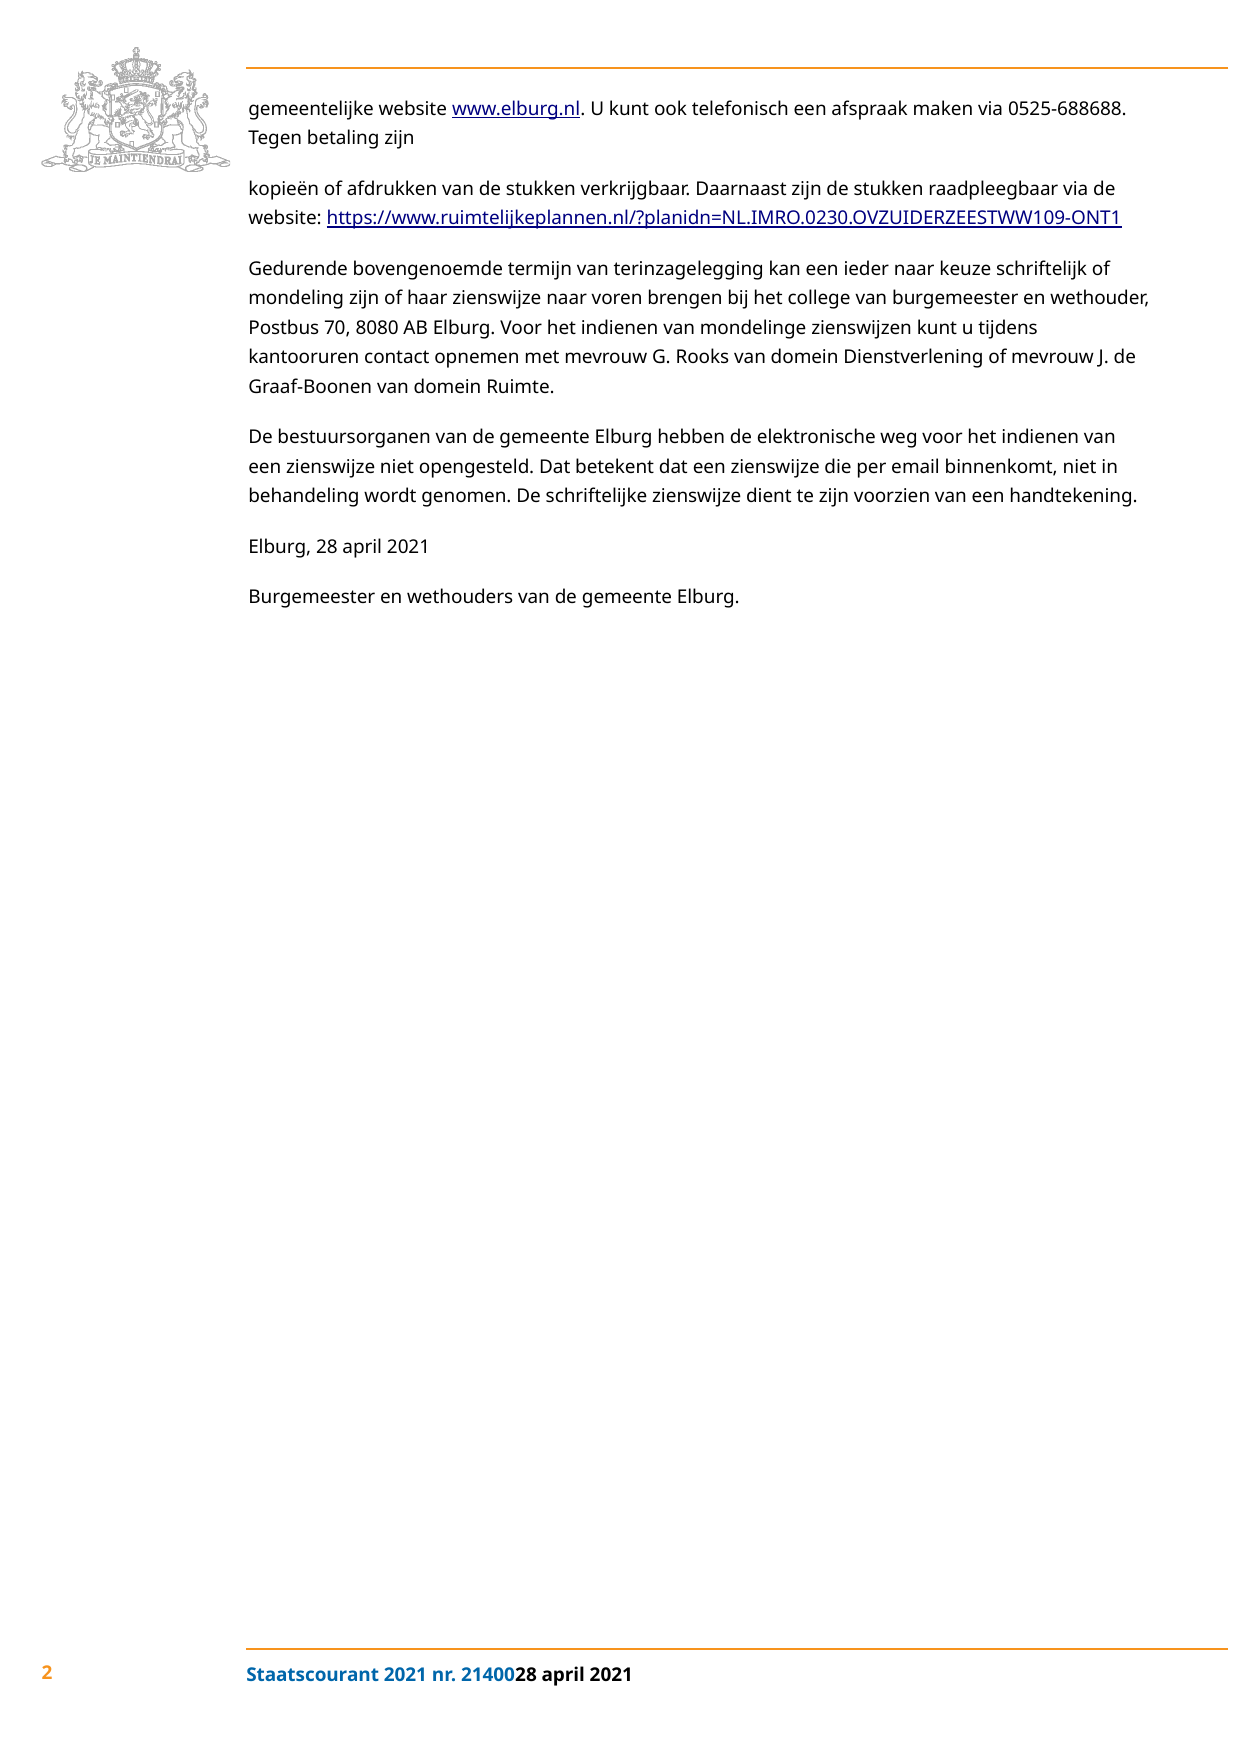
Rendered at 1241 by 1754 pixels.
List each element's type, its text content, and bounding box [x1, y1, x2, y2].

text Elburg, 28 april 2021 [248, 533, 1152, 559]
text Burgemeester en wethouders van de gemeente Elburg. [248, 583, 1152, 609]
text Gedurende bovengenoemde termijn van terinzagelegging kan een ieder naar keuze schriftelijk of mondeling zijn of haar zienswijze naar voren brengen bij het college van burgemeester en wethouder, Postbus 70, 8080 AB Elburg. Voor het indienen van mondelinge zienswijzen kunt u tijdens kantooruren contact opnemen met mevrouw G. Rooks van domein Dienstverlening of mevrouw J. de Graaf-Boonen van domein Ruimte. [248, 255, 1152, 399]
picture [41, 47, 231, 172]
text gemeentelijke website www.elburg.nl. U kunt ook telefonisch een afspraak maken via 0525-688688. Tegen betaling zijn [248, 95, 1152, 150]
text kopieën of afdrukken van de stukken verkrijgbaar. Daarnaast zijn de stukken raadpleegbaar via de website: https://www.ruimtelijkeplannen.nl/?planidn=NL.IMRO.0230.OVZUIDERZEESTWW109-ONT1 [248, 175, 1152, 230]
text De bestuursorganen van de gemeente Elburg hebben de elektronische weg voor het indienen van een zienswijze niet opengesteld. Dat betekent dat een zienswijze die per email binnenkomt, niet in behandeling wordt genomen. De schriftelijke zienswijze dient te zijn voorzien van een handtekening. [248, 423, 1152, 508]
